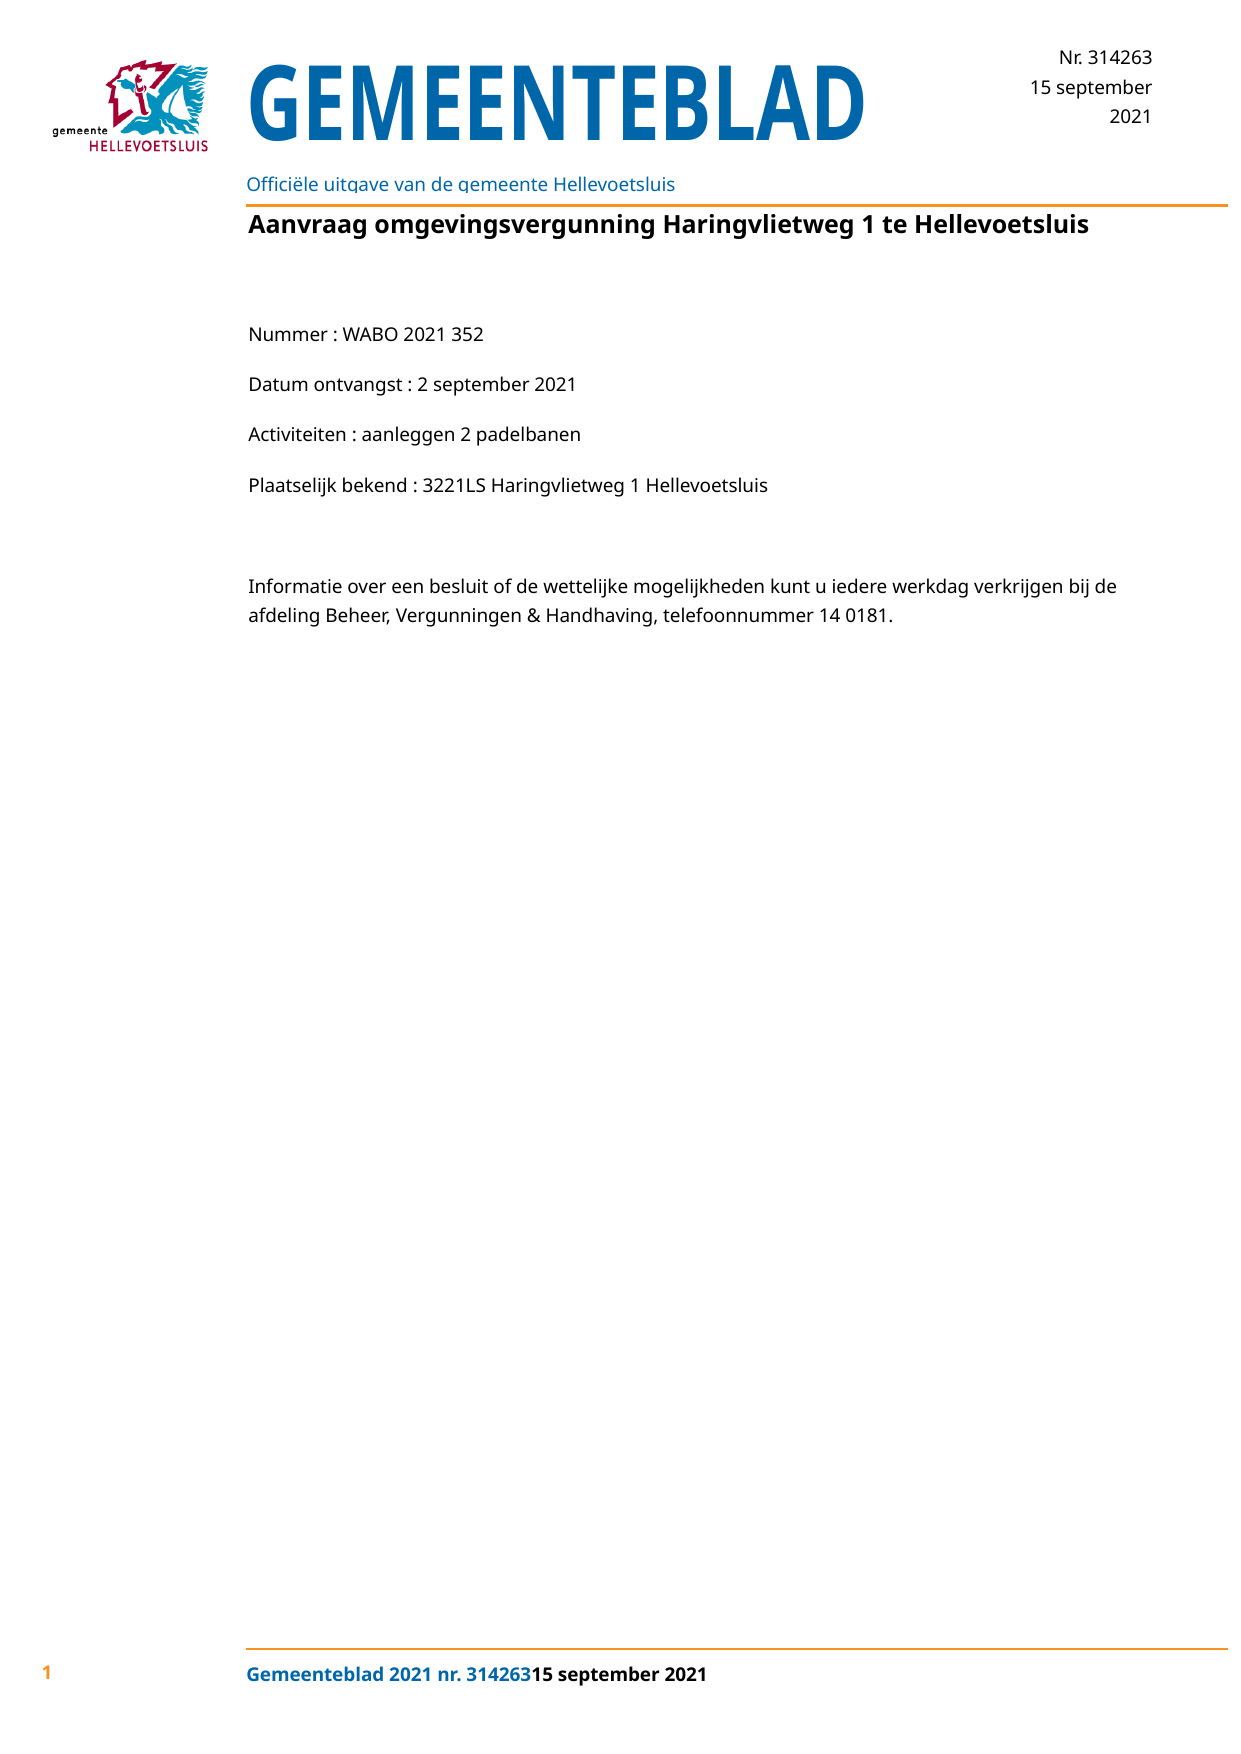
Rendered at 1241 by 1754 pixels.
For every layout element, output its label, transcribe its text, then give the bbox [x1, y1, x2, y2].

text Activiteiten : aanleggen 2 padelbanen [248, 422, 1152, 447]
picture [41, 47, 231, 172]
text Informatie over een besluit of de wettelijke mogelijkheden kunt u iedere werkdag verkrijgen bij de afdeling Beheer, Vergunningen & Handhaving, telefoonnummer 14 0181. [248, 573, 1152, 628]
text Datum ontvangst : 2 september 2021 [248, 371, 1152, 397]
text Plaatselijk bekend : 3221LS Haringvlietweg 1 Hellevoetsluis [248, 472, 1152, 498]
text Aanvraag omgevingsvergunning Haringvlietweg 1 te Hellevoetsluis [248, 207, 1152, 241]
text Nummer : WABO 2021 352 [248, 321, 1152, 346]
